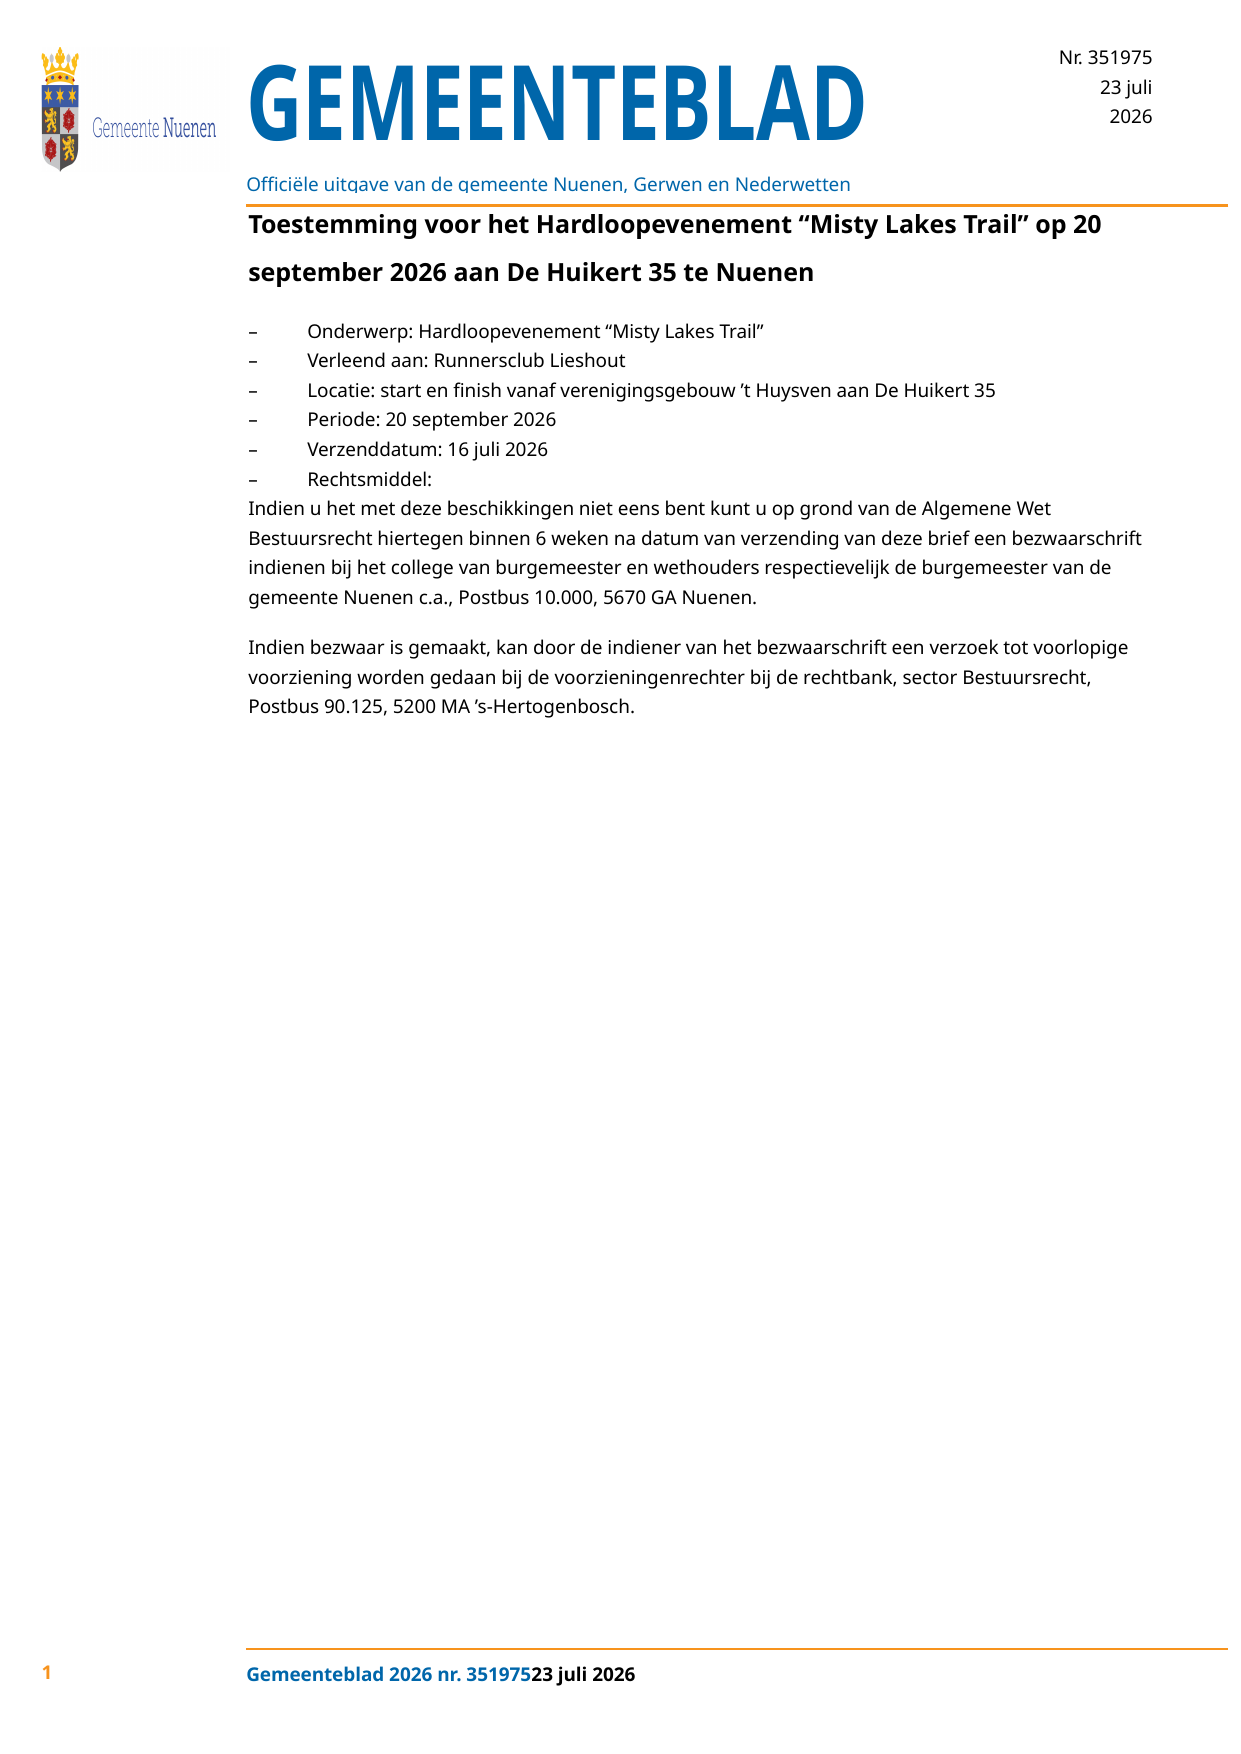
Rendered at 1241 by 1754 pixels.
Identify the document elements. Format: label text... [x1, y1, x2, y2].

text Toestemming voor het Hardloopevenement “Misty Lakes Trail” op 20 september 2026 aan De Huikert 35 te Nuenen [248, 207, 1152, 288]
list Onderwerp: Hardloopevenement “Misty Lakes Trail” [248, 318, 1152, 344]
picture [41, 47, 231, 172]
list Periode: 20 september 2026 [248, 407, 1152, 432]
list Locatie: start en finish vanaf verenigingsgebouw ’t Huysven aan De Huikert 35 [248, 377, 1152, 403]
list Verzenddatum: 16 juli 2026 [248, 436, 1152, 462]
list Verleend aan: Runnersclub Lieshout [248, 347, 1152, 373]
text Indien u het met deze beschikkingen niet eens bent kunt u op grond van de Algemene Wet Bestuursrecht hiertegen binnen 6 weken na datum van verzending van deze brief een bezwaarschrift indienen bij het college van burgemeester en wethouders respectievelijk de burgemeester van de gemeente Nuenen c.a., Postbus 10.000, 5670 GA Nuenen. [248, 495, 1152, 610]
list Rechtsmiddel: [248, 466, 1152, 492]
text Indien bezwaar is gemaakt, kan door de indiener van het bezwaarschrift een verzoek tot voorlopige voorziening worden gedaan bij de voorzieningenrechter bij de rechtbank, sector Bestuursrecht, Postbus 90.125, 5200 MA ’s-Hertogenbosch. [248, 634, 1152, 719]
